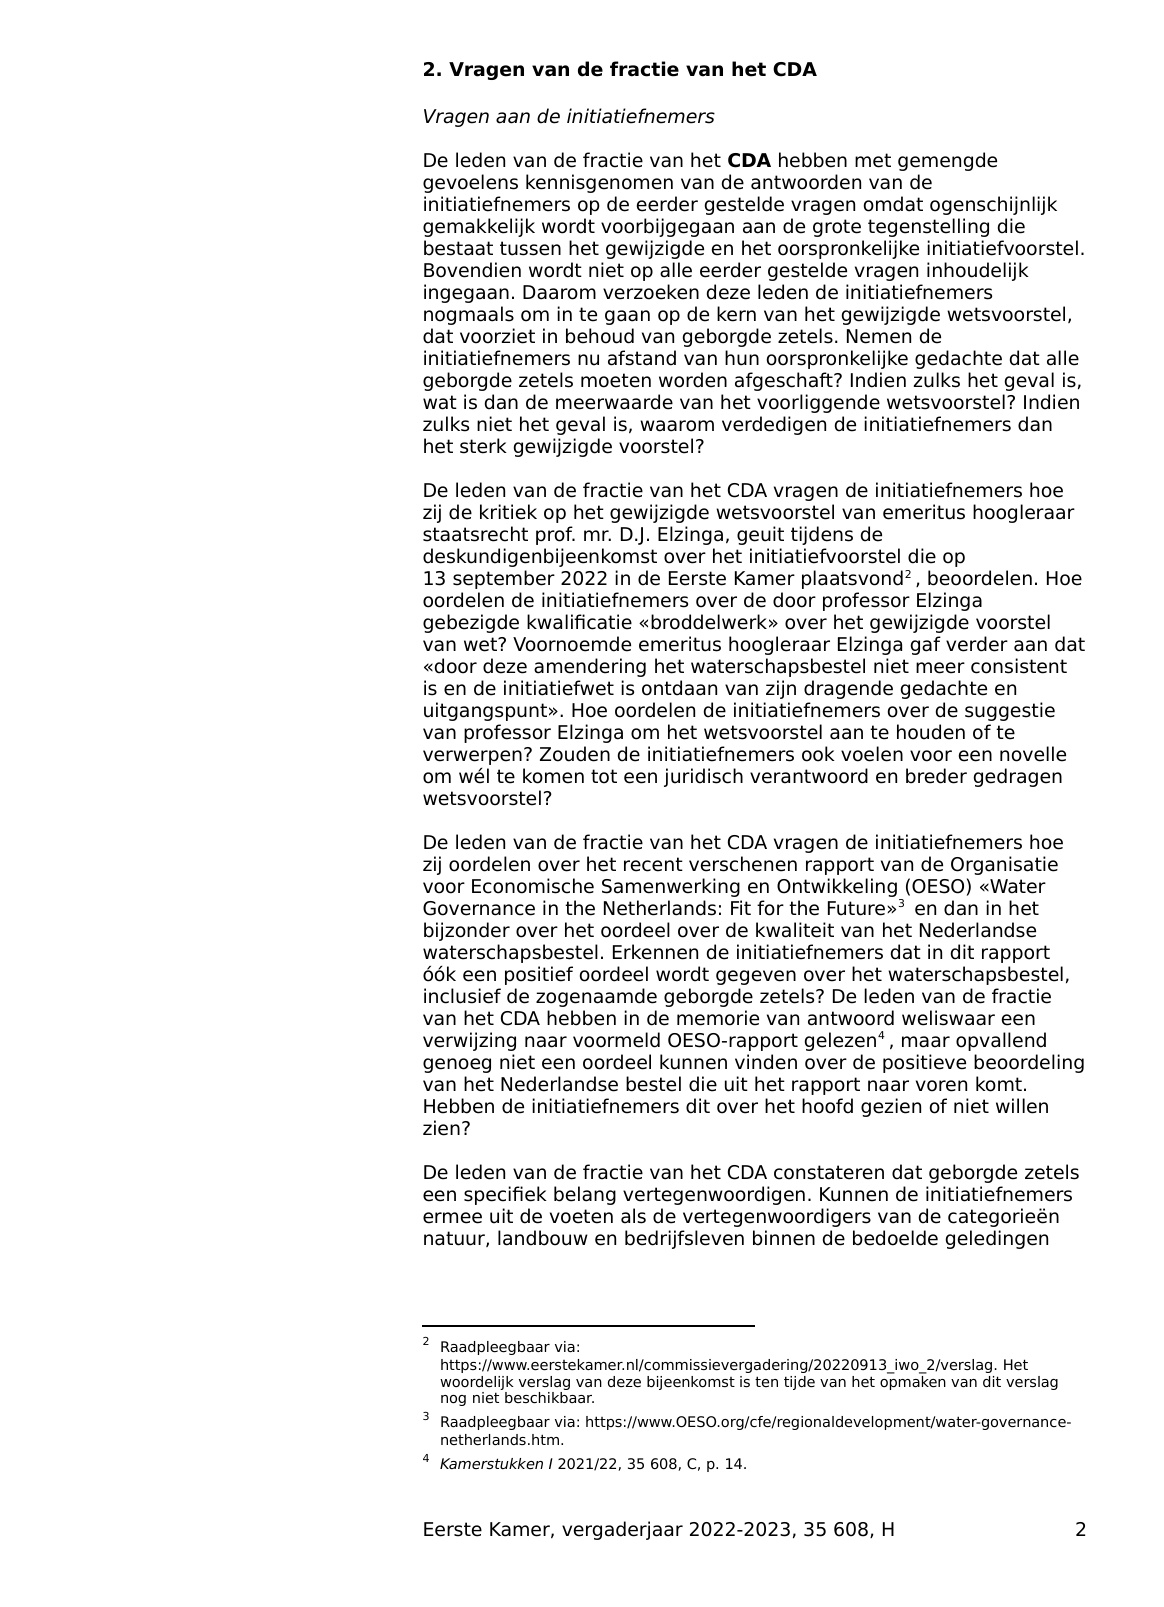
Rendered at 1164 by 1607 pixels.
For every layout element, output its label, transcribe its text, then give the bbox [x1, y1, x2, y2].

text Raadpleegbaar via: https://www.eerstekamer.nl/commissievergadering/20220913_iwo_2/verslag. Het woordelijk verslag van deze bijeenkomst is ten tijde van het opmaken van dit verslag nog niet beschikbaar. [422, 1335, 1087, 1407]
text Raadpleegbaar via: https://www.OESO.org/cfe/regionaldevelopment/water-governance-netherlands.htm. [422, 1410, 1087, 1449]
subtitle Vragen aan de initiatiefnemers [422, 106, 1087, 128]
subtitle 2. Vragen van de fractie van het CDA [422, 59, 1087, 81]
text De leden van de fractie van het CDA vragen de initiatiefnemers hoe zij oordelen over het recent verschenen rapport van de Organisatie voor Economische Samenwerking en Ontwikkeling (OESO) «Water Governance in the Netherlands: Fit for the Future» en dan in het bijzonder over het oordeel over de kwaliteit van het Nederlandse waterschapsbestel. Erkennen de initiatiefnemers dat in dit rapport óók een positief oordeel wordt gegeven over het waterschapsbestel, inclusief de zogenaamde geborgde zetels? De leden van de fractie van het CDA hebben in de memorie van antwoord weliswaar een verwijzing naar voormeld OESO-rapport gelezen, maar opvallend genoeg niet een oordeel kunnen vinden over de positieve beoordeling van het Nederlandse bestel die uit het rapport naar voren komt. Hebben de initiatiefnemers dit over het hoofd gezien of niet willen zien? [422, 832, 1087, 1140]
text Kamerstukken I 2021/22, 35 608, C, p. 14. [422, 1452, 1087, 1474]
text De leden van de fractie van het CDA hebben met gemengde gevoelens kennisgenomen van de antwoorden van de initiatiefnemers op de eerder gestelde vragen omdat ogenschijnlijk gemakkelijk wordt voorbijgegaan aan de grote tegenstelling die bestaat tussen het gewijzigde en het oorspronkelijke initiatiefvoorstel. Bovendien wordt niet op alle eerder gestelde vragen inhoudelijk ingegaan. Daarom verzoeken deze leden de initiatiefnemers nogmaals om in te gaan op de kern van het gewijzigde wetsvoorstel, dat voorziet in behoud van geborgde zetels. Nemen de initiatiefnemers nu afstand van hun oorspronkelijke gedachte dat alle geborgde zetels moeten worden afgeschaft? Indien zulks het geval is, wat is dan de meerwaarde van het voorliggende wetsvoorstel? Indien zulks niet het geval is, waarom verdedigen de initiatiefnemers dan het sterk gewijzigde voorstel? [422, 150, 1087, 458]
text De leden van de fractie van het CDA vragen de initiatiefnemers hoe zij de kritiek op het gewijzigde wetsvoorstel van emeritus hoogleraar staatsrecht prof. mr. D.J. Elzinga, geuit tijdens de deskundigenbijeenkomst over het initiatiefvoorstel die op 13 september 2022 in de Eerste Kamer plaatsvond, beoordelen. Hoe oordelen de initiatiefnemers over de door professor Elzinga gebezigde kwalificatie «broddelwerk» over het gewijzigde voorstel van wet? Voornoemde emeritus hoogleraar Elzinga gaf verder aan dat «door deze amendering het waterschapsbestel niet meer consistent is en de initiatiefwet is ontdaan van zijn dragende gedachte en uitgangspunt». Hoe oordelen de initiatiefnemers over de suggestie van professor Elzinga om het wetsvoorstel aan te houden of te verwerpen? Zouden de initiatiefnemers ook voelen voor een novelle om wél te komen tot een juridisch verantwoord en breder gedragen wetsvoorstel? [422, 480, 1087, 810]
text De leden van de fractie van het CDA constateren dat geborgde zetels een specifiek belang vertegenwoordigen. Kunnen de initiatiefnemers ermee uit de voeten als de vertegenwoordigers van de categorieën natuur, landbouw en bedrijfsleven binnen de bedoelde geledingen [422, 1162, 1087, 1250]
